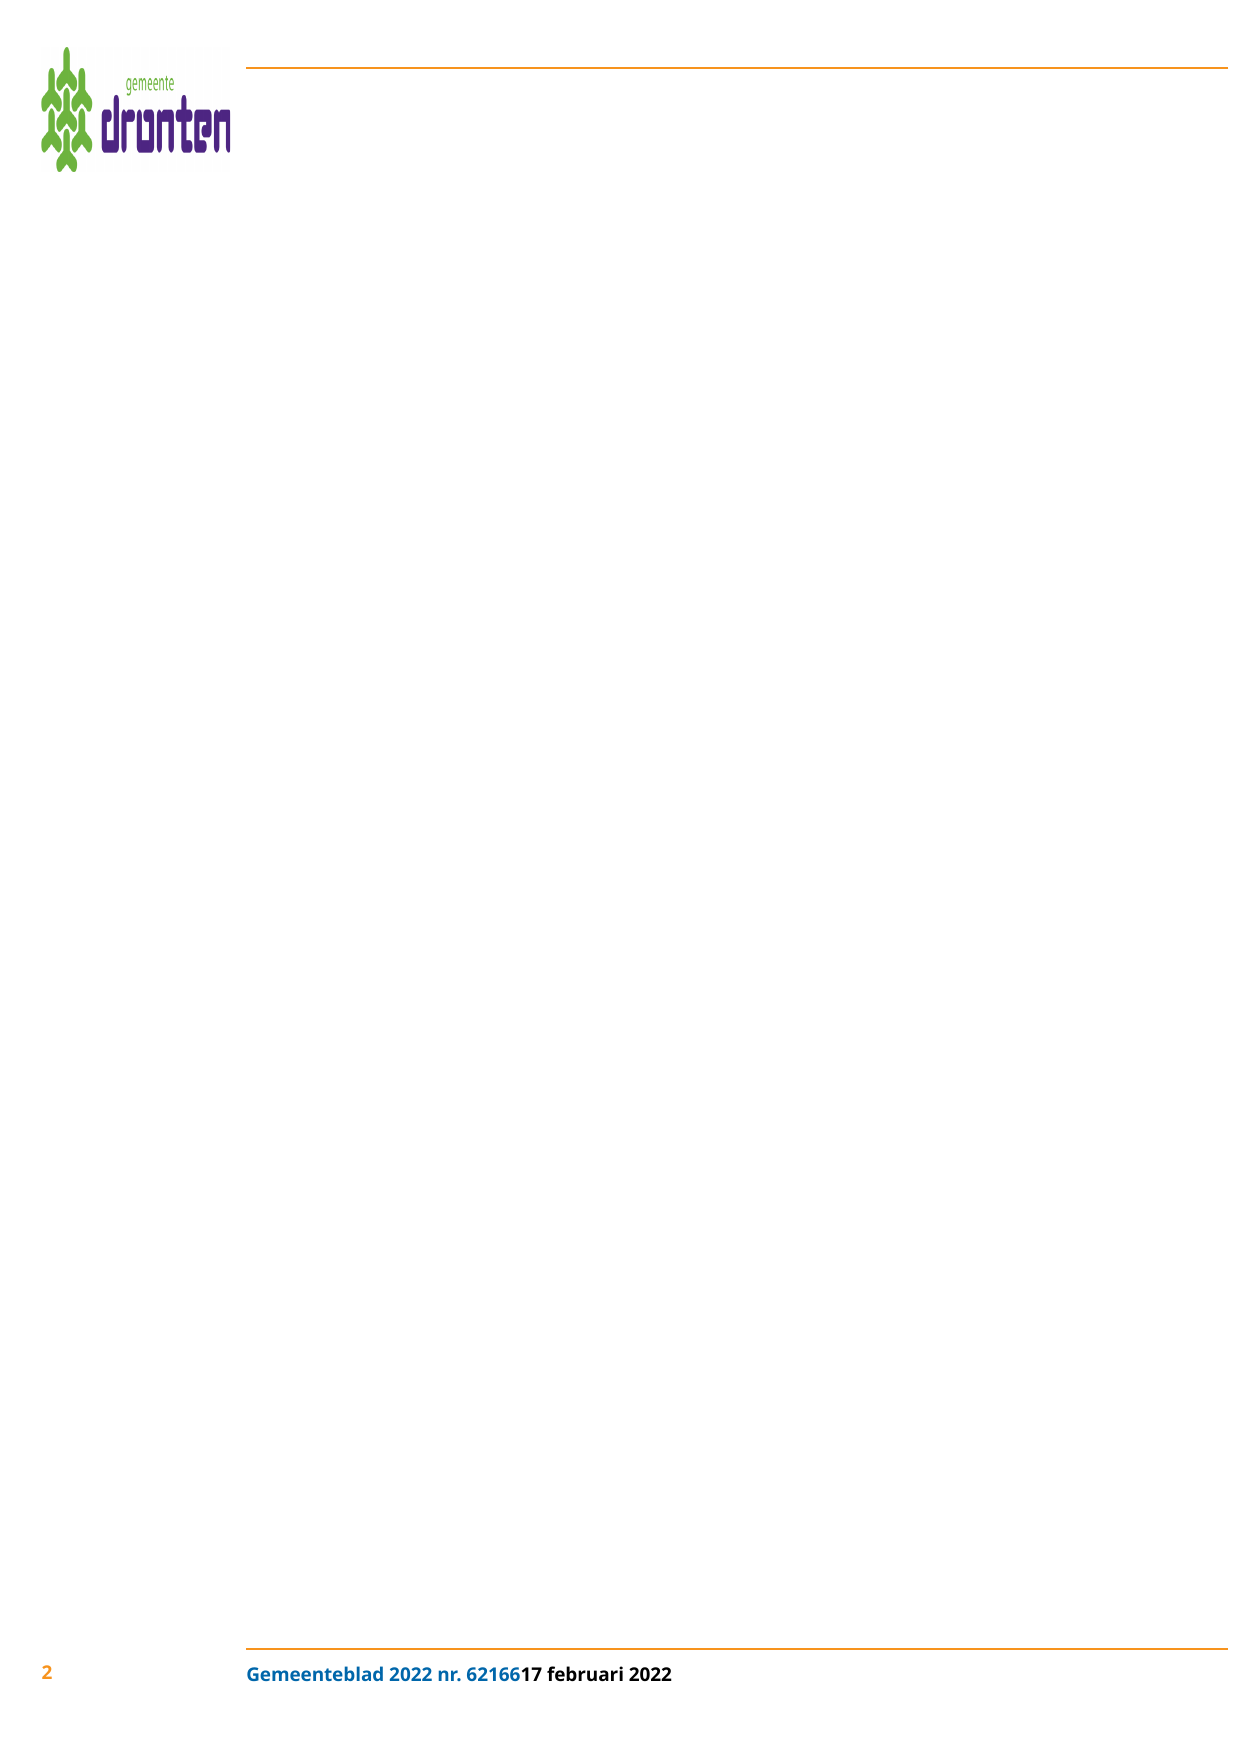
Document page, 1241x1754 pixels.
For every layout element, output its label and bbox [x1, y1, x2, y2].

picture [41, 47, 231, 172]
